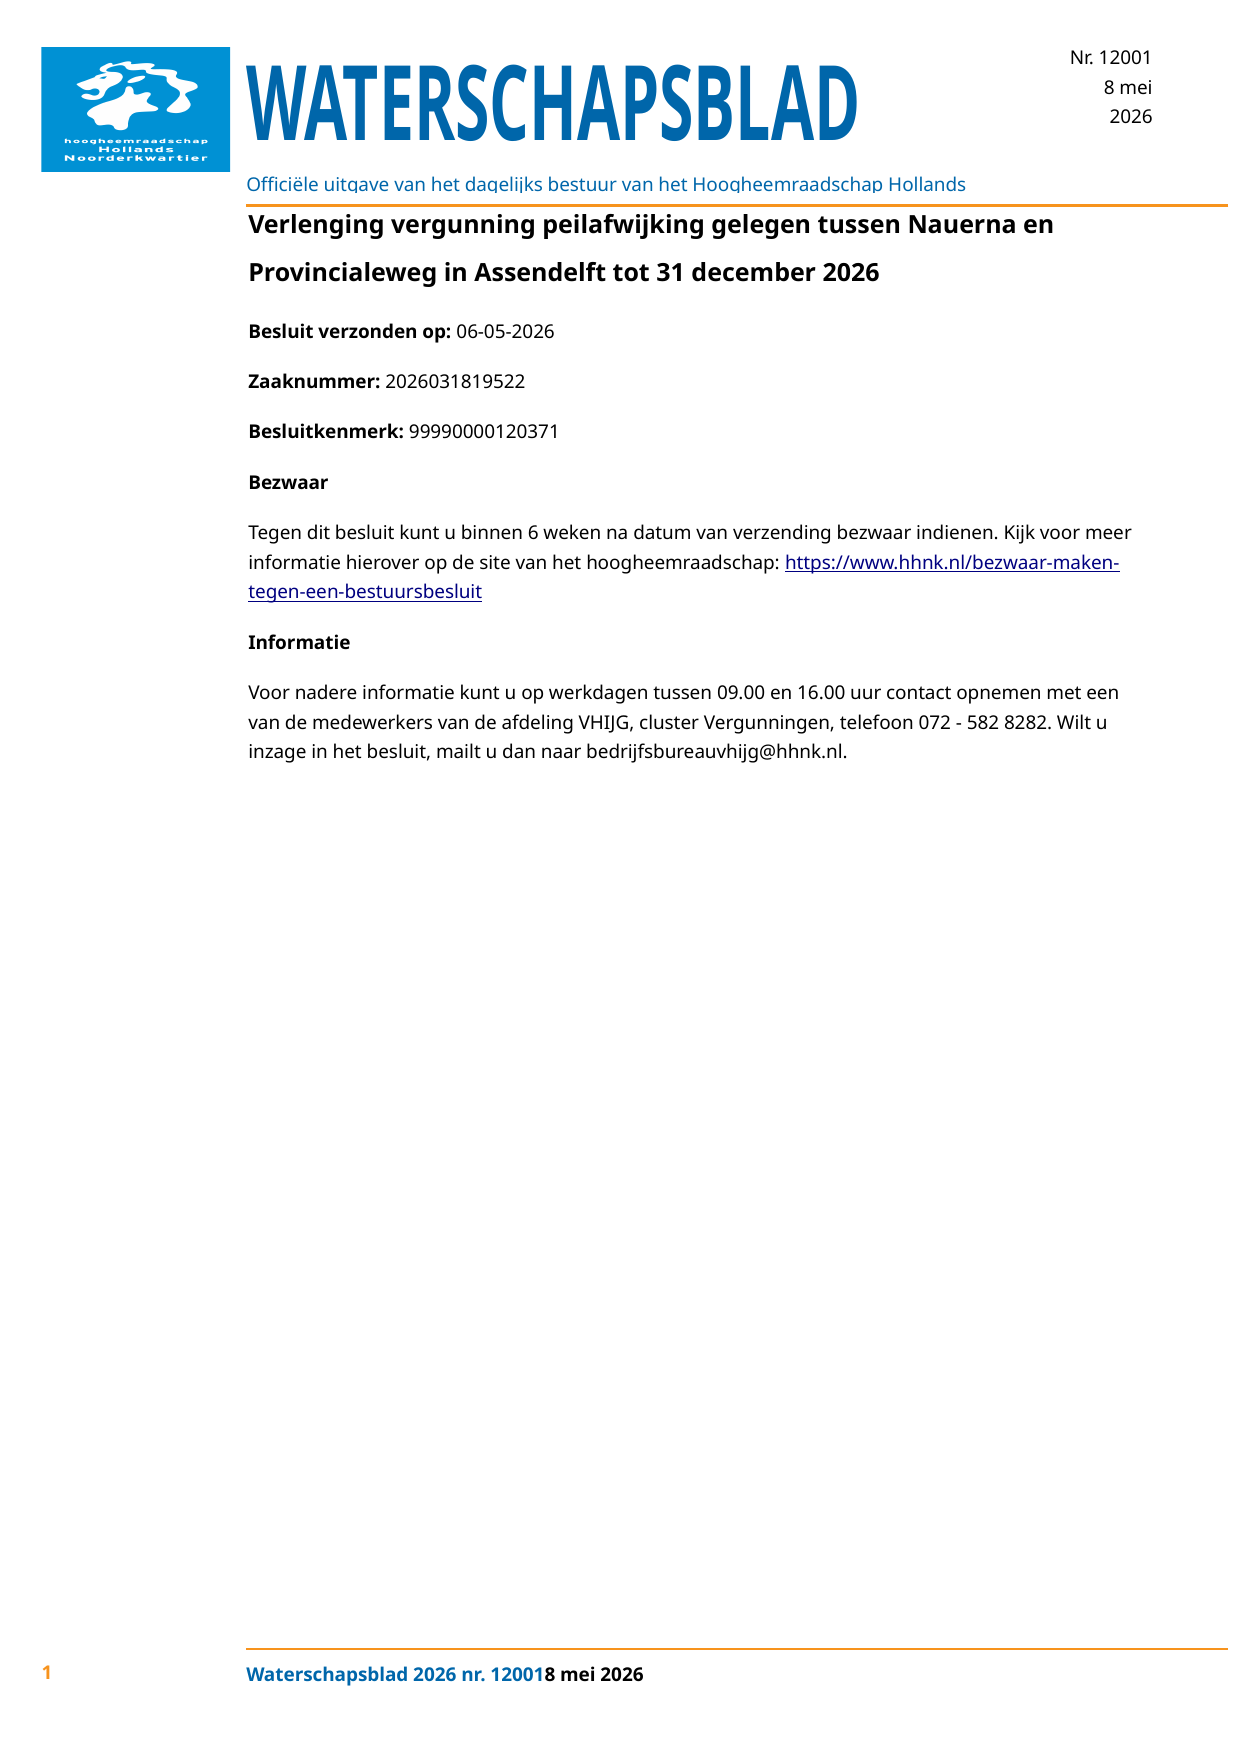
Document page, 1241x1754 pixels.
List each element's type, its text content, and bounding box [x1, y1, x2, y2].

picture [78, 64, 122, 99]
text Bezwaar [248, 469, 1152, 495]
text Besluitkenmerk: 99990000120371 [248, 419, 1152, 444]
text Verlenging vergunning peilafwijking gelegen tussen Nauerna en Provincialeweg in Assendelft tot 31 december 2026 [248, 207, 1152, 288]
picture [129, 76, 144, 82]
picture [118, 62, 197, 112]
picture [88, 87, 157, 130]
text Informatie [248, 629, 1152, 655]
text Voor nadere informatie kunt u op werkdagen tussen 09.00 en 16.00 uur contact opnemen met een van de medewerkers van de afdeling VHIJG, cluster Vergunningen, telefoon 072 - 582 8282. Wilt u inzage in het besluit, mailt u dan naar bedrijfsbureauvhijg@hhnk.nl. [248, 679, 1152, 764]
text Besluit verzonden op: 06-05-2026 [248, 318, 1152, 344]
text Tegen dit besluit kunt u binnen 6 weken na datum van verzending bezwaar indienen. Kijk voor meer informatie hierover op de site van het hoogheemraadschap: https://www.hhnk.nl/bezwaar-maken-tegen-een-bestuursbesluit [248, 519, 1152, 604]
text Zaaknummer: 2026031819522 [248, 368, 1152, 394]
